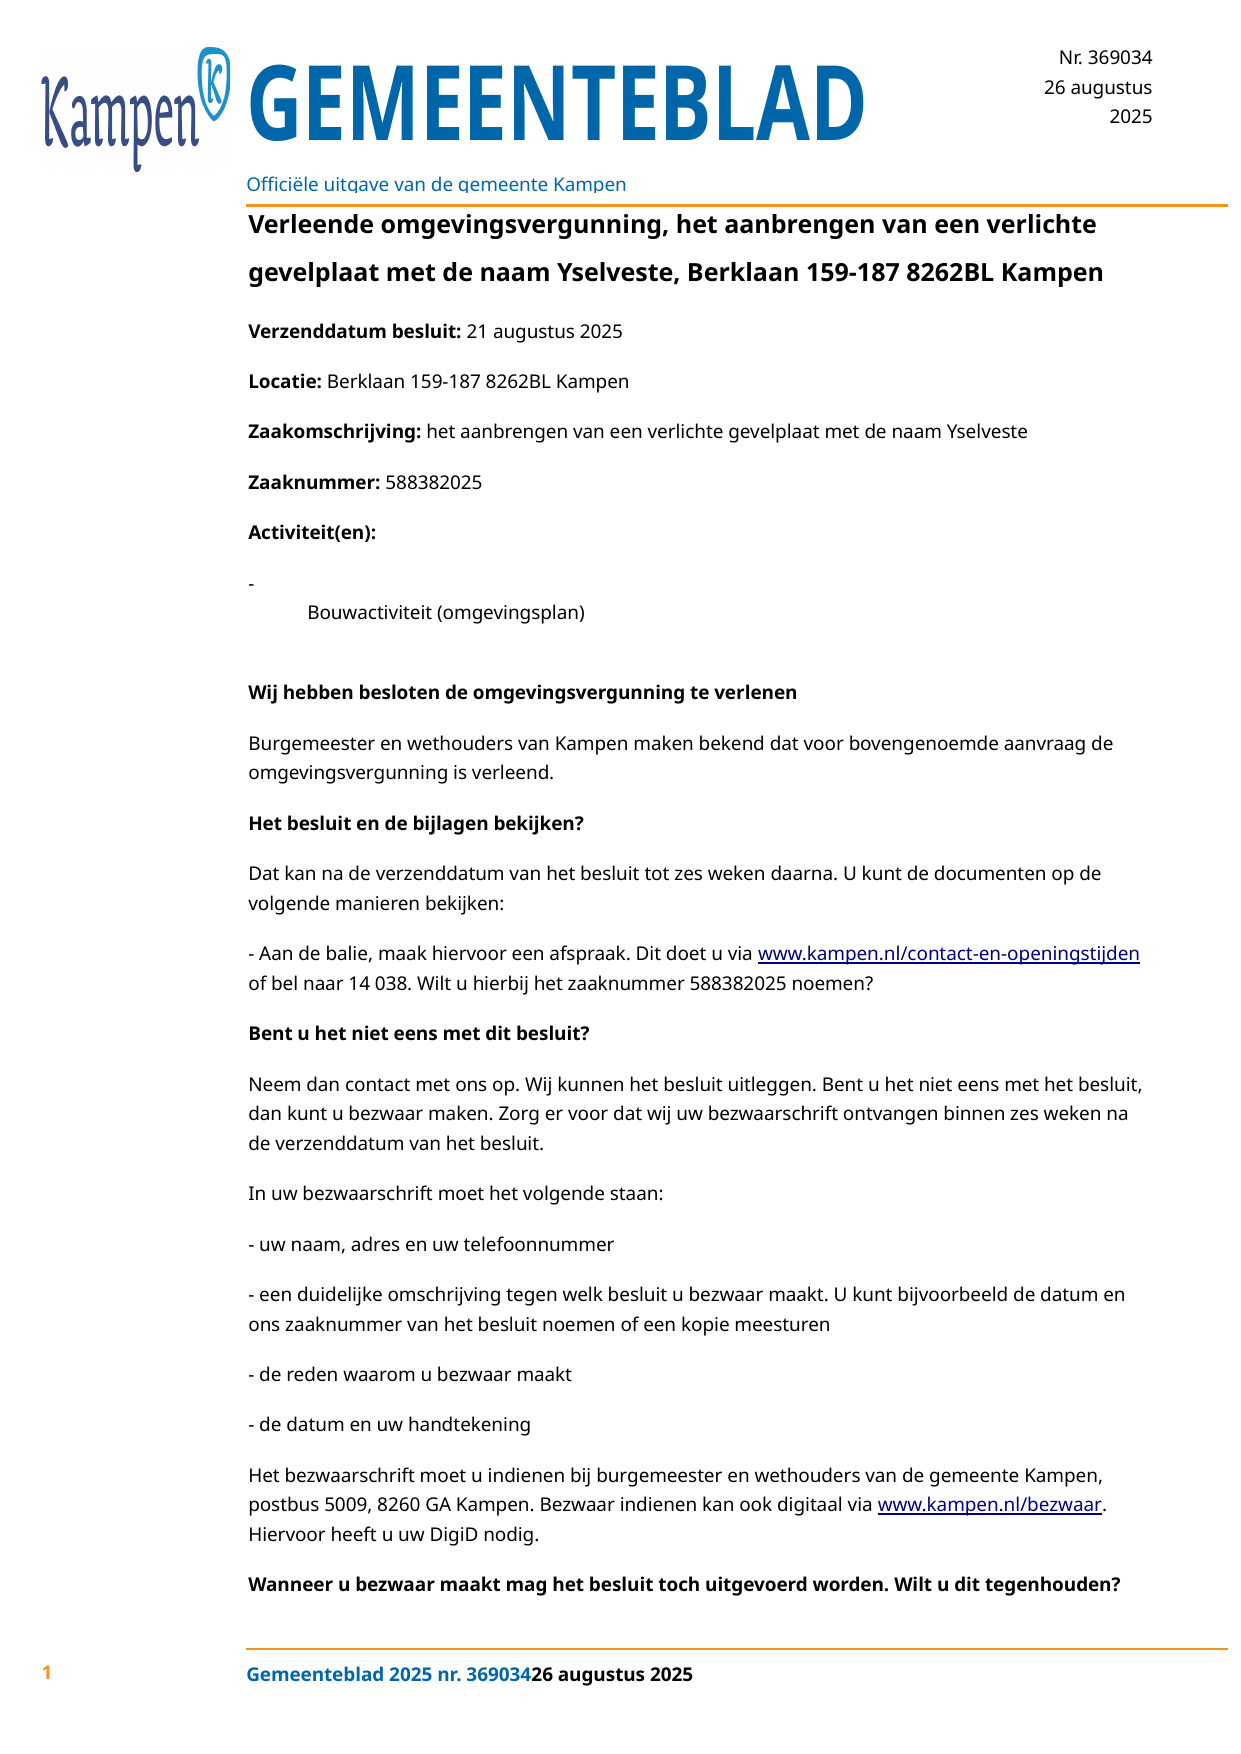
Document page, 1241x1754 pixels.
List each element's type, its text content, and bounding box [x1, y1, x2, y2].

text - de datum en uw handtekening [248, 1412, 1152, 1437]
text Bent u het niet eens met dit besluit? [248, 1020, 1152, 1046]
list Bouwactiviteit (omgevingsplan) [248, 599, 1152, 625]
text Activiteit(en): [248, 519, 1152, 545]
text Wanneer u bezwaar maakt mag het besluit toch uitgevoerd worden. Wilt u dit tegenhouden? [248, 1572, 1152, 1597]
text Zaaknummer: 588382025 [248, 469, 1152, 495]
text Het besluit en de bijlagen bekijken? [248, 810, 1152, 836]
text - uw naam, adres en uw telefoonnummer [248, 1231, 1152, 1257]
text Zaakomschrijving: het aanbrengen van een verlichte gevelplaat met de naam Yselveste [248, 419, 1152, 444]
text Het bezwaarschrift moet u indienen bij burgemeester en wethouders van de gemeente Kampen, postbus 5009, 8260 GA Kampen. Bezwaar indienen kan ook digitaal via www.kampen.nl/bezwaar. Hiervoor heeft u uw DigiD nodig. [248, 1462, 1152, 1547]
text - een duidelijke omschrijving tegen welk besluit u bezwaar maakt. U kunt bijvoorbeeld de datum en ons zaaknummer van het besluit noemen of een kopie meesturen [248, 1281, 1152, 1337]
text Burgemeester en wethouders van Kampen maken bekend dat voor bovengenoemde aanvraag de omgevingsvergunning is verleend. [248, 730, 1152, 785]
text Verzenddatum besluit: 21 augustus 2025 [248, 318, 1152, 344]
text - de reden waarom u bezwaar maakt [248, 1361, 1152, 1387]
text Neem dan contact met ons op. Wij kunnen het besluit uitleggen. Bent u het niet eens met het besluit, dan kunt u bezwaar maken. Zorg er voor dat wij uw bezwaarschrift ontvangen binnen zes weken na de verzenddatum van het besluit. [248, 1071, 1152, 1156]
text - Aan de balie, maak hiervoor een afspraak. Dit doet u via www.kampen.nl/contact-en-openingstijden of bel naar 14 038. Wilt u hierbij het zaaknummer 588382025 noemen? [248, 940, 1152, 996]
text Locatie: Berklaan 159-187 8262BL Kampen [248, 368, 1152, 394]
picture [41, 47, 231, 172]
text Dat kan na de verzenddatum van het besluit tot zes weken daarna. U kunt de documenten op de volgende manieren bekijken: [248, 860, 1152, 916]
text Wij hebben besloten de omgevingsvergunning te verlenen [248, 679, 1152, 705]
text Verleende omgevingsvergunning, het aanbrengen van een verlichte gevelplaat met de naam Yselveste, Berklaan 159-187 8262BL Kampen [248, 207, 1152, 288]
text In uw bezwaarschrift moet het volgende staan: [248, 1180, 1152, 1206]
